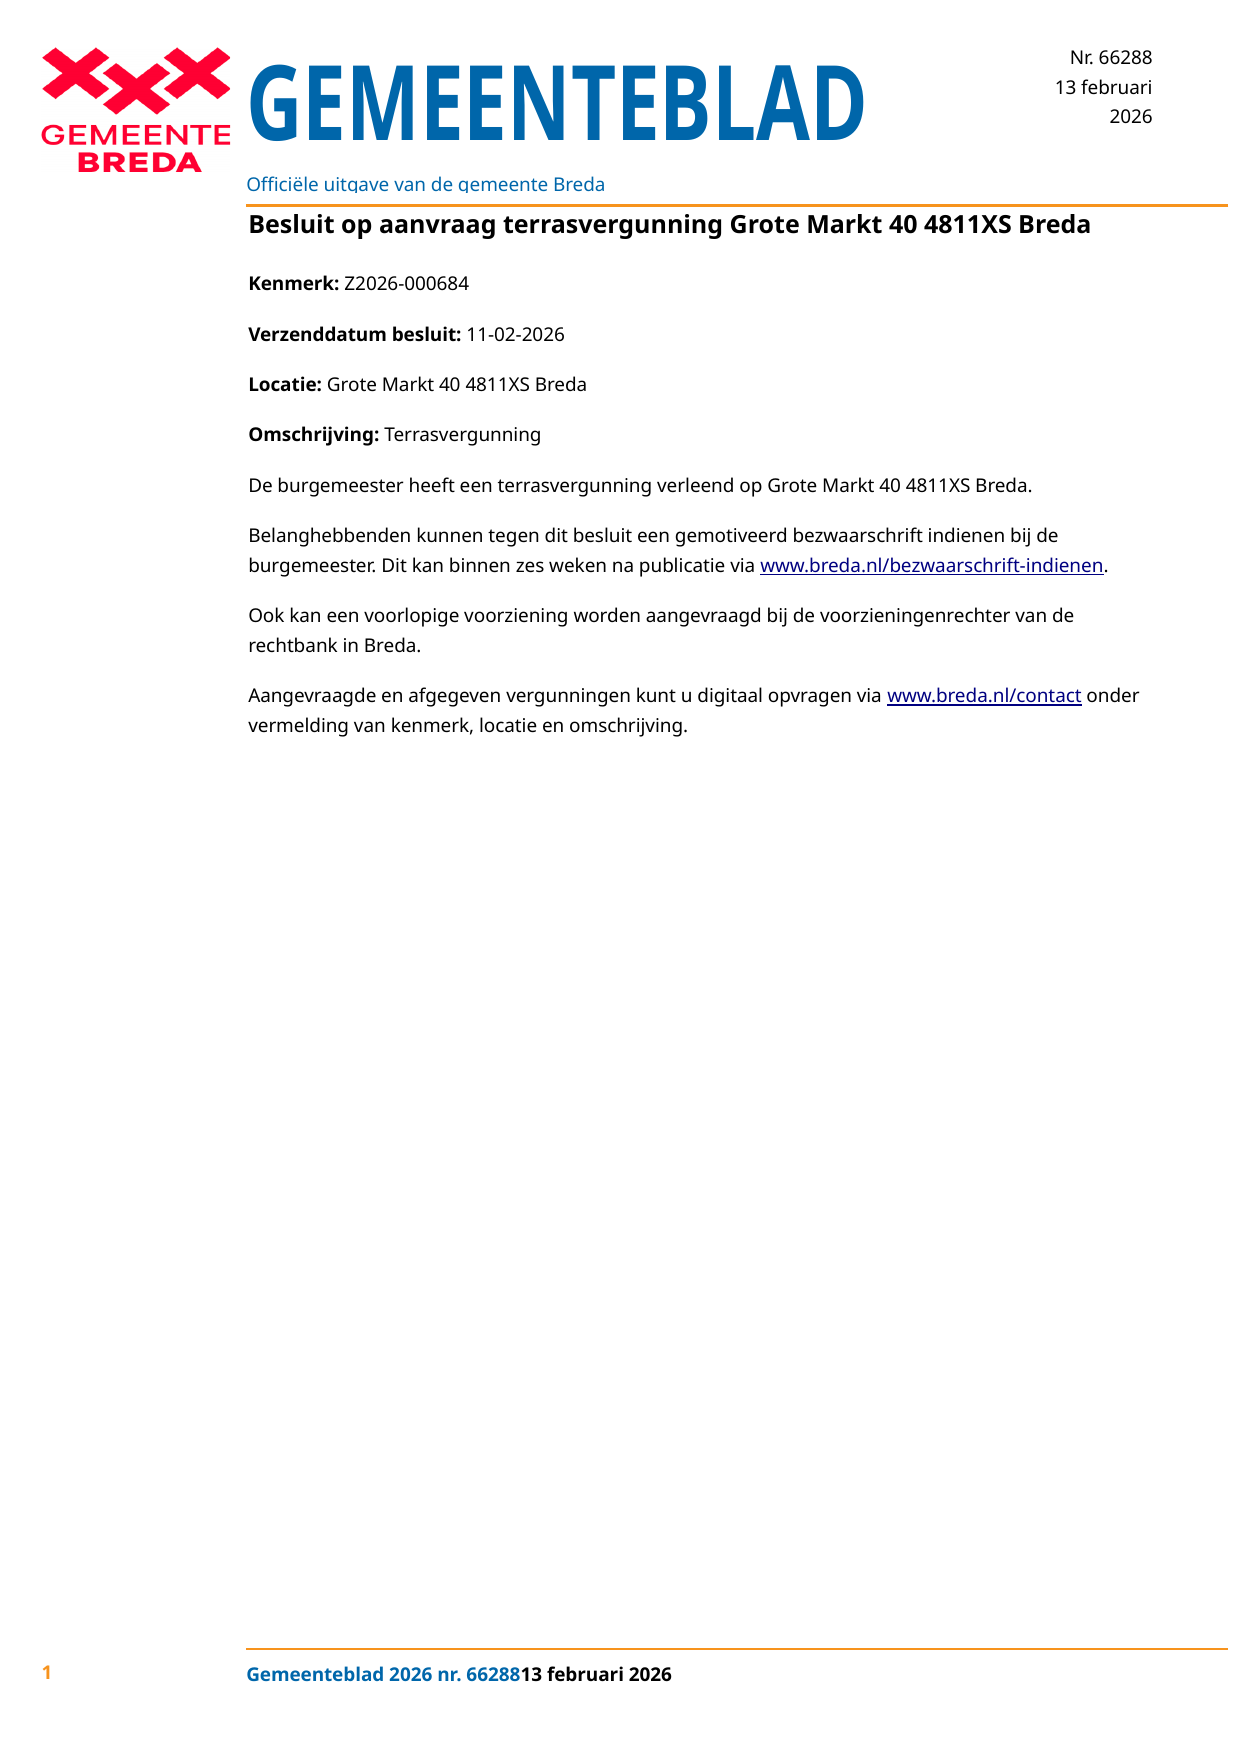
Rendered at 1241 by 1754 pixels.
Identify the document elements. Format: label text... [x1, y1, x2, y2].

text Verzenddatum besluit: 11-02-2026 [248, 321, 1152, 346]
text Aangevraagde en afgegeven vergunningen kunt u digitaal opvragen via www.breda.nl/contact onder vermelding van kenmerk, locatie en omschrijving. [248, 682, 1152, 738]
text Omschrijving: Terrasvergunning [248, 422, 1152, 447]
picture [41, 47, 231, 172]
text Ook kan een voorlopige voorziening worden aangevraagd bij de voorzieningenrechter van de rechtbank in Breda. [248, 602, 1152, 658]
text Kenmerk: Z2026-000684 [248, 270, 1152, 296]
text Belanghebbenden kunnen tegen dit besluit een gemotiveerd bezwaarschrift indienen bij de burgemeester. Dit kan binnen zes weken na publicatie via www.breda.nl/bezwaarschrift-indienen. [248, 522, 1152, 578]
text De burgemeester heeft een terrasvergunning verleend op Grote Markt 40 4811XS Breda. [248, 472, 1152, 498]
text Locatie: Grote Markt 40 4811XS Breda [248, 371, 1152, 397]
text Besluit op aanvraag terrasvergunning Grote Markt 40 4811XS Breda [248, 207, 1152, 241]
